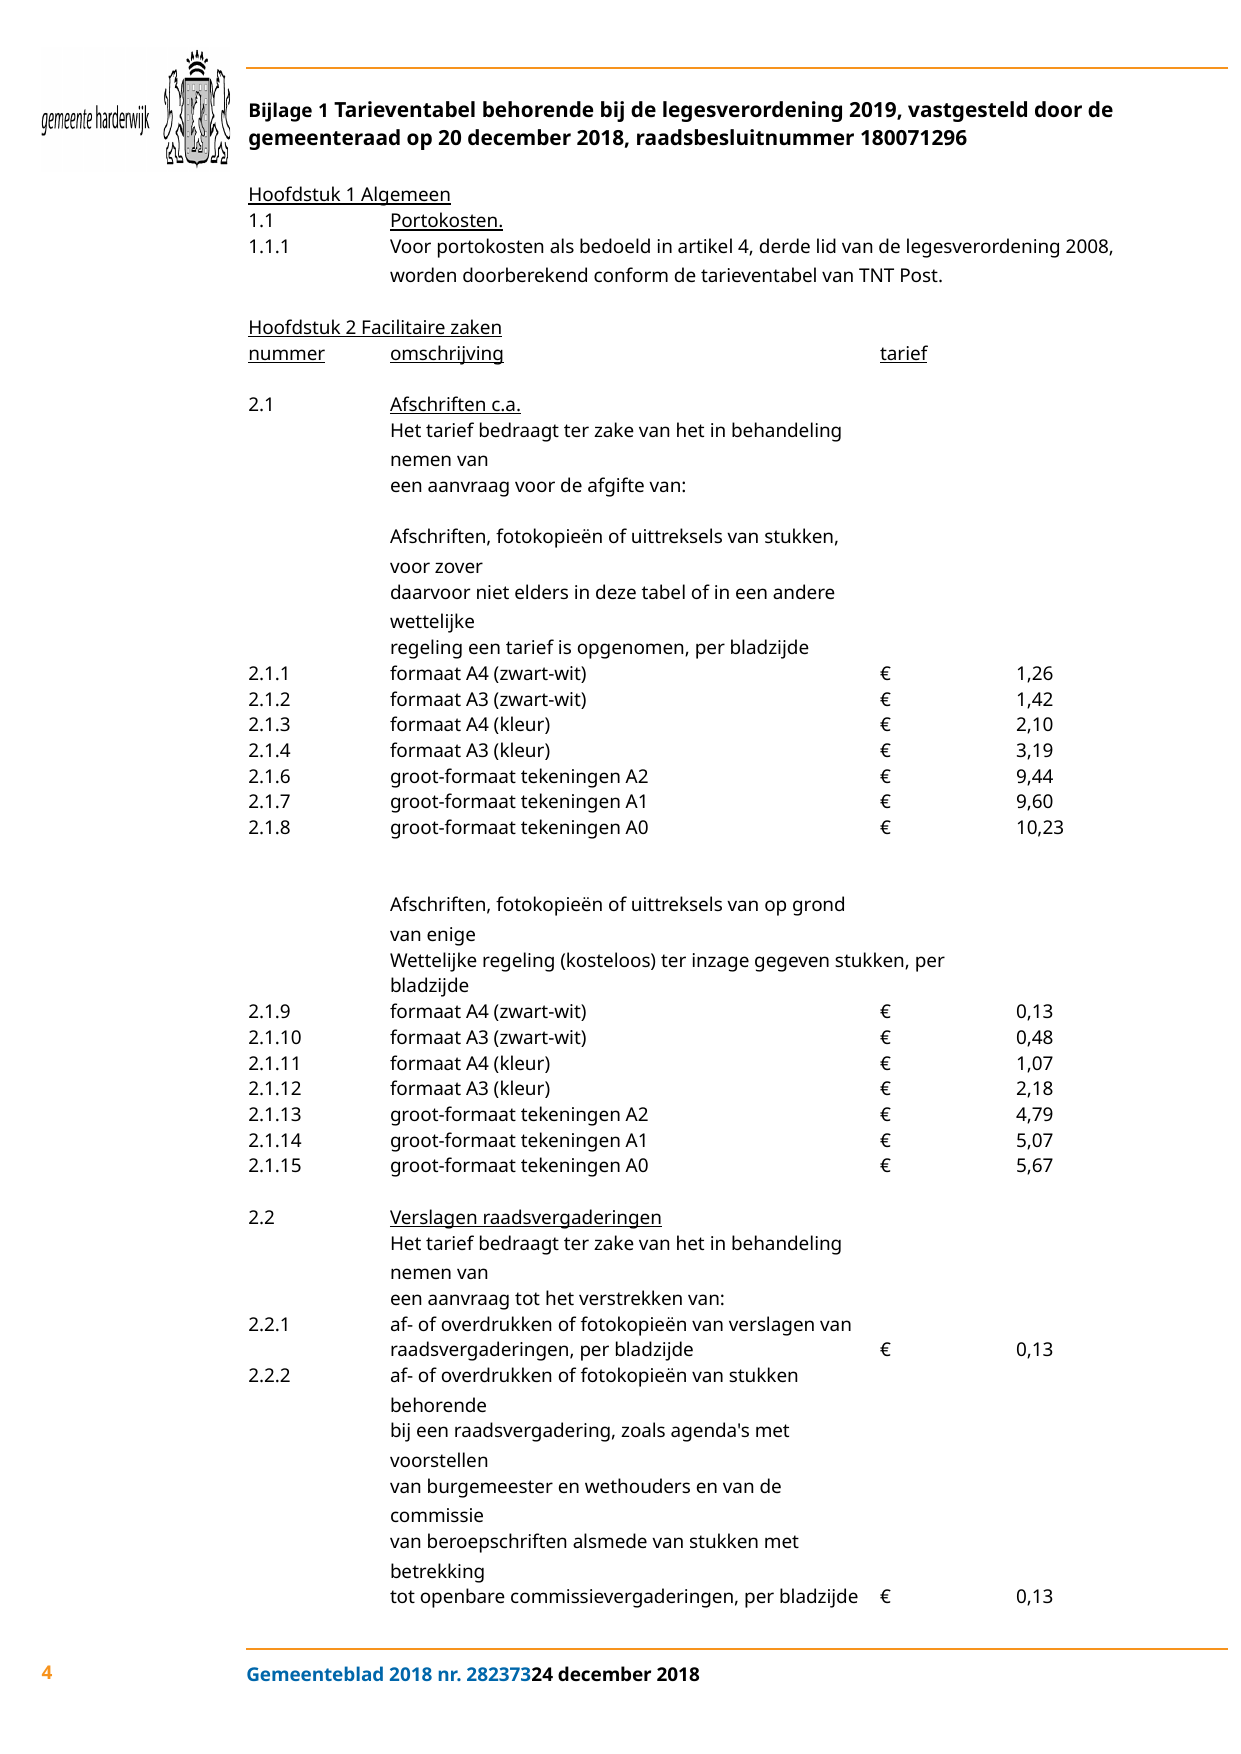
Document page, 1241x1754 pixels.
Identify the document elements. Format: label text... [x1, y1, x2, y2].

table_cell € [880, 763, 1016, 789]
table_cell [1016, 634, 1152, 660]
table_cell 2.1 [248, 391, 390, 417]
table_cell Afschriften c.a. [390, 391, 880, 417]
table_cell [1016, 579, 1152, 634]
table_cell [248, 634, 390, 660]
picture [41, 47, 231, 172]
table_cell [248, 417, 390, 472]
table_cell 2.1.8 [248, 814, 390, 840]
table_cell Het tarief bedraagt ter zake van het in behandeling nemen van [390, 417, 880, 472]
table_cell [248, 579, 390, 634]
table_cell € [880, 711, 1016, 737]
table_cell [248, 288, 390, 314]
table_cell [880, 1363, 1016, 1418]
table_cell 2.1.11 [248, 1050, 390, 1076]
table_cell [248, 472, 390, 498]
table_cell 0,48 [1016, 1024, 1152, 1050]
table_cell 0,13 [1016, 998, 1152, 1024]
table_cell [248, 1584, 390, 1609]
table_cell [880, 1311, 1016, 1337]
table_cell 2,18 [1016, 1076, 1152, 1101]
table_cell [880, 1204, 1016, 1230]
table_cell [880, 866, 1016, 892]
table_cell 2.1.1 [248, 660, 390, 686]
table_cell 1,26 [1016, 660, 1152, 686]
table_cell [880, 1473, 1016, 1528]
table_cell bladzijde [390, 973, 880, 998]
table_cell € [880, 1337, 1016, 1362]
table_cell [880, 892, 1016, 947]
table_cell [880, 1418, 1016, 1473]
table_cell 2.2 [248, 1204, 390, 1230]
table_cell [880, 524, 1016, 579]
table_cell Voor portokosten als bedoeld in artikel 4, derde lid van de legesverordening 2008, worden doorberekend conform de tarieventabel van TNT Post. [390, 233, 1152, 288]
table_cell [248, 840, 390, 866]
table_cell een aanvraag voor de afgifte van: [390, 472, 880, 498]
table_cell [1016, 1230, 1152, 1285]
table_cell [1016, 207, 1152, 233]
table_cell groot-formaat tekeningen A2 [390, 763, 880, 789]
table_cell 2.1.3 [248, 711, 390, 737]
table_cell groot-formaat tekeningen A2 [390, 1101, 880, 1127]
table_cell Afschriften, fotokopieën of uittreksels van op grond van enige [390, 892, 880, 947]
table_cell van beroepschriften alsmede van stukken met betrekking [390, 1528, 880, 1584]
table_cell [248, 1473, 390, 1528]
table_cell [390, 1179, 880, 1204]
table_cell Wettelijke regeling (kosteloos) ter inzage gegeven stukken, per [390, 947, 1016, 973]
table_cell 2.1.10 [248, 1024, 390, 1050]
table_cell Afschriften, fotokopieën of uittreksels van stukken, voor zover [390, 524, 880, 579]
table_cell 5,07 [1016, 1127, 1152, 1153]
table_cell [248, 524, 390, 579]
table_cell [880, 634, 1016, 660]
table_cell omschrijving [390, 340, 880, 365]
table_cell [1016, 892, 1152, 947]
table_cell 2.2.2 [248, 1363, 390, 1418]
table_cell [248, 1179, 390, 1204]
table_cell 2,10 [1016, 711, 1152, 737]
table_cell 1,42 [1016, 686, 1152, 711]
table_cell [880, 840, 1016, 866]
table_cell formaat A3 (kleur) [390, 737, 880, 763]
table_cell af- of overdrukken of fotokopieën van verslagen van [390, 1311, 880, 1337]
table_cell [248, 1337, 390, 1362]
table_cell € [880, 1127, 1016, 1153]
table_cell [1016, 973, 1152, 998]
table_cell € [880, 1101, 1016, 1127]
table_cell 1.1.1 [248, 233, 390, 288]
table_cell [1016, 947, 1152, 973]
text Bijlage 1 Tarieventabel behorende bij de legesverordening 2019, vastgesteld door de gemeenteraad op 20 december 2018, raadsbesluitnummer 180071296 [248, 95, 1152, 152]
table_cell € [880, 789, 1016, 814]
table_cell € [880, 1050, 1016, 1076]
table_cell groot-formaat tekeningen A1 [390, 1127, 880, 1153]
table_cell [880, 973, 1016, 998]
table_cell 4,79 [1016, 1101, 1152, 1127]
table_cell [248, 947, 390, 973]
table_cell 5,67 [1016, 1153, 1152, 1178]
table_cell Het tarief bedraagt ter zake van het in behandeling nemen van [390, 1230, 880, 1285]
table_cell [880, 1528, 1016, 1584]
table_cell € [880, 998, 1016, 1024]
table_cell 0,13 [1016, 1584, 1152, 1609]
table_cell af- of overdrukken of fotokopieën van stukken behorende [390, 1363, 880, 1418]
table_cell € [880, 814, 1016, 840]
table_cell [880, 288, 1016, 314]
table_cell [248, 498, 390, 524]
table_cell 2.1.9 [248, 998, 390, 1024]
table_cell Verslagen raadsvergaderingen [390, 1204, 880, 1230]
table_cell € [880, 737, 1016, 763]
table_cell 2.1.15 [248, 1153, 390, 1178]
table_cell 3,19 [1016, 737, 1152, 763]
table_cell van burgemeester en wethouders en van de commissie [390, 1473, 880, 1528]
table_cell raadsvergaderingen, per bladzijde [390, 1337, 880, 1362]
table_cell [880, 1179, 1016, 1204]
table_cell [248, 1418, 390, 1473]
table_cell 2.1.13 [248, 1101, 390, 1127]
table_cell tot openbare commissievergaderingen, per bladzijde [390, 1584, 880, 1609]
table_cell [248, 1230, 390, 1285]
table_cell daarvoor niet elders in deze tabel of in een andere wettelijke [390, 579, 880, 634]
table_cell [390, 840, 880, 866]
table_cell [1016, 365, 1152, 391]
table_cell [248, 973, 390, 998]
table_cell [248, 866, 390, 892]
table_cell [1016, 391, 1152, 417]
table_cell [1016, 498, 1152, 524]
table_cell [1016, 1473, 1152, 1528]
table_cell groot-formaat tekeningen A0 [390, 1153, 880, 1178]
table_cell € [880, 686, 1016, 711]
table_cell Hoofdstuk 2 Facilitaire zaken [248, 314, 880, 340]
table_cell [1016, 866, 1152, 892]
table_cell formaat A4 (zwart-wit) [390, 998, 880, 1024]
table_cell € [880, 1076, 1016, 1101]
table_cell nummer [248, 340, 390, 365]
table_header Hoofdstuk 1 Algemeen [248, 181, 880, 207]
table_cell [880, 391, 1016, 417]
table_cell € [880, 1024, 1016, 1050]
table_cell [1016, 1204, 1152, 1230]
table_cell 0,13 [1016, 1337, 1152, 1362]
table_cell formaat A3 (zwart-wit) [390, 1024, 880, 1050]
table_cell 2.1.12 [248, 1076, 390, 1101]
table_cell [880, 579, 1016, 634]
table_cell [1016, 840, 1152, 866]
table_cell tarief [880, 340, 1152, 365]
table_cell groot-formaat tekeningen A1 [390, 789, 880, 814]
table_cell [1016, 1418, 1152, 1473]
table_cell [248, 892, 390, 947]
table_cell 9,44 [1016, 763, 1152, 789]
table_cell 10,23 [1016, 814, 1152, 840]
table_cell groot-formaat tekeningen A0 [390, 814, 880, 840]
table_cell bij een raadsvergadering, zoals agenda's met voorstellen [390, 1418, 880, 1473]
table_cell [880, 417, 1016, 472]
table_cell 2.2.1 [248, 1311, 390, 1337]
table_cell [390, 365, 880, 391]
table_cell € [880, 1153, 1016, 1178]
table_cell een aanvraag tot het verstrekken van: [390, 1285, 880, 1311]
table_cell [880, 1230, 1016, 1285]
table_cell [1016, 472, 1152, 498]
table_cell formaat A4 (kleur) [390, 711, 880, 737]
table_cell regeling een tarief is opgenomen, per bladzijde [390, 634, 880, 660]
table_cell [1016, 314, 1152, 340]
table_cell € [880, 1584, 1016, 1609]
table_cell 1,07 [1016, 1050, 1152, 1076]
table_cell [248, 365, 390, 391]
table_header [1016, 181, 1152, 207]
table_cell 2.1.4 [248, 737, 390, 763]
table_cell 2.1.6 [248, 763, 390, 789]
table_cell 2.1.7 [248, 789, 390, 814]
table_cell [880, 207, 1016, 233]
table_cell formaat A4 (kleur) [390, 1050, 880, 1076]
table_cell € [880, 660, 1016, 686]
table_cell [880, 498, 1016, 524]
table_cell [1016, 1311, 1152, 1337]
table_cell [390, 866, 880, 892]
table_cell [1016, 524, 1152, 579]
table_cell [248, 1528, 390, 1584]
table_cell 9,60 [1016, 789, 1152, 814]
table_cell 2.1.2 [248, 686, 390, 711]
table_header [880, 181, 1016, 207]
table_cell formaat A3 (zwart-wit) [390, 686, 880, 711]
table_cell [248, 1285, 390, 1311]
table_cell [1016, 1528, 1152, 1584]
table_cell 1.1 [248, 207, 390, 233]
table_cell [1016, 288, 1152, 314]
table_cell [1016, 1179, 1152, 1204]
table_cell [1016, 1363, 1152, 1418]
table_cell [880, 1285, 1016, 1311]
table_cell 2.1.14 [248, 1127, 390, 1153]
table_cell Portokosten. [390, 207, 880, 233]
table_cell [1016, 1285, 1152, 1311]
table_cell [880, 365, 1016, 391]
table_cell [390, 288, 880, 314]
table_cell formaat A3 (kleur) [390, 1076, 880, 1101]
table_cell formaat A4 (zwart-wit) [390, 660, 880, 686]
table_cell [880, 472, 1016, 498]
table_cell [390, 498, 880, 524]
table_cell [880, 314, 1016, 340]
table_cell [1016, 417, 1152, 472]
